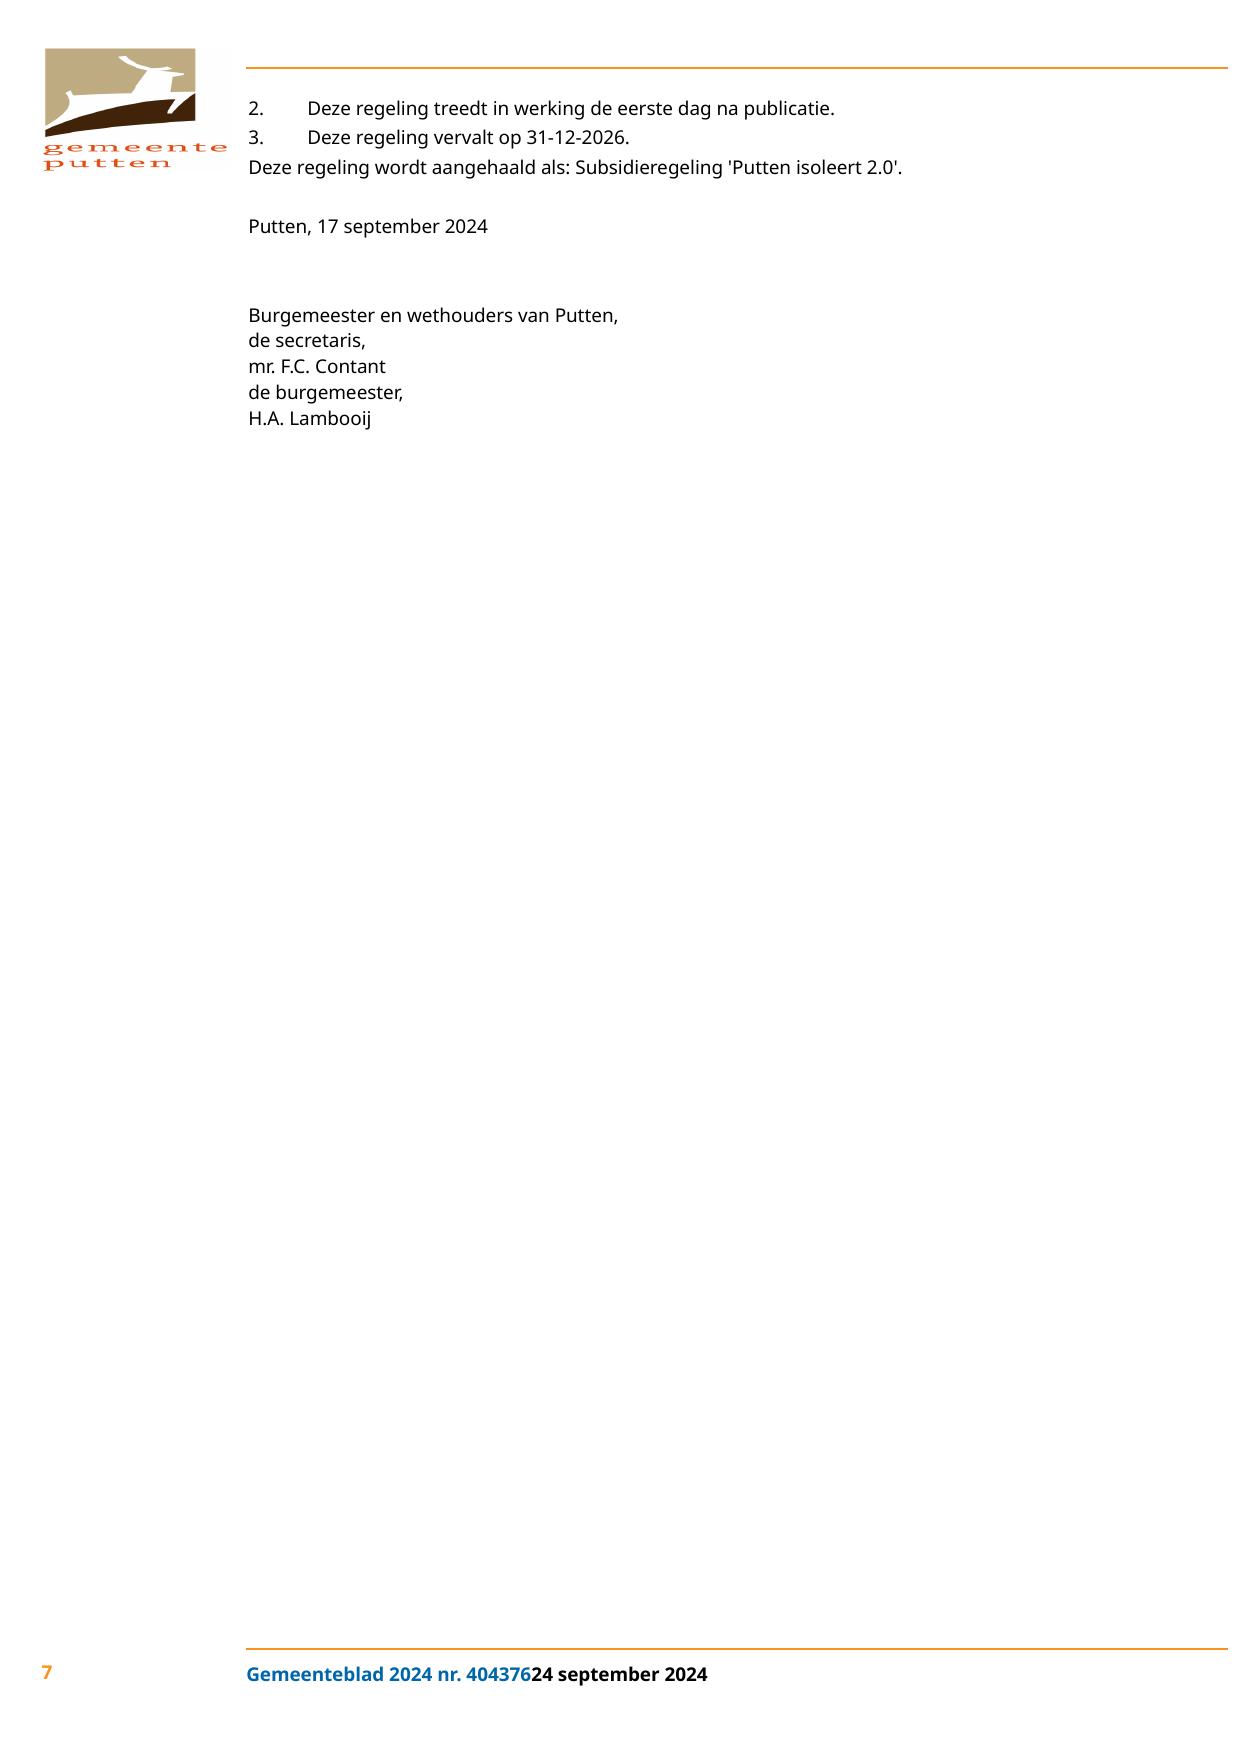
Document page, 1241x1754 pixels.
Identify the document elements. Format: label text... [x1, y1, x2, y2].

text Putten, 17 september 2024 [248, 213, 1152, 239]
text Burgemeester en wethouders van Putten, [248, 302, 1152, 328]
list Deze regeling vervalt op 31-12-2026. [248, 124, 1152, 150]
text mr. F.C. Contant [248, 353, 1152, 379]
text Deze regeling wordt aangehaald als: Subsidieregeling 'Putten isoleert 2.0'. [248, 154, 1152, 180]
picture [41, 47, 231, 172]
list Deze regeling treedt in werking de eerste dag na publicatie. [248, 95, 1152, 121]
text de burgemeester, [248, 379, 1152, 405]
text H.A. Lambooij [248, 405, 1152, 431]
text de secretaris, [248, 328, 1152, 353]
